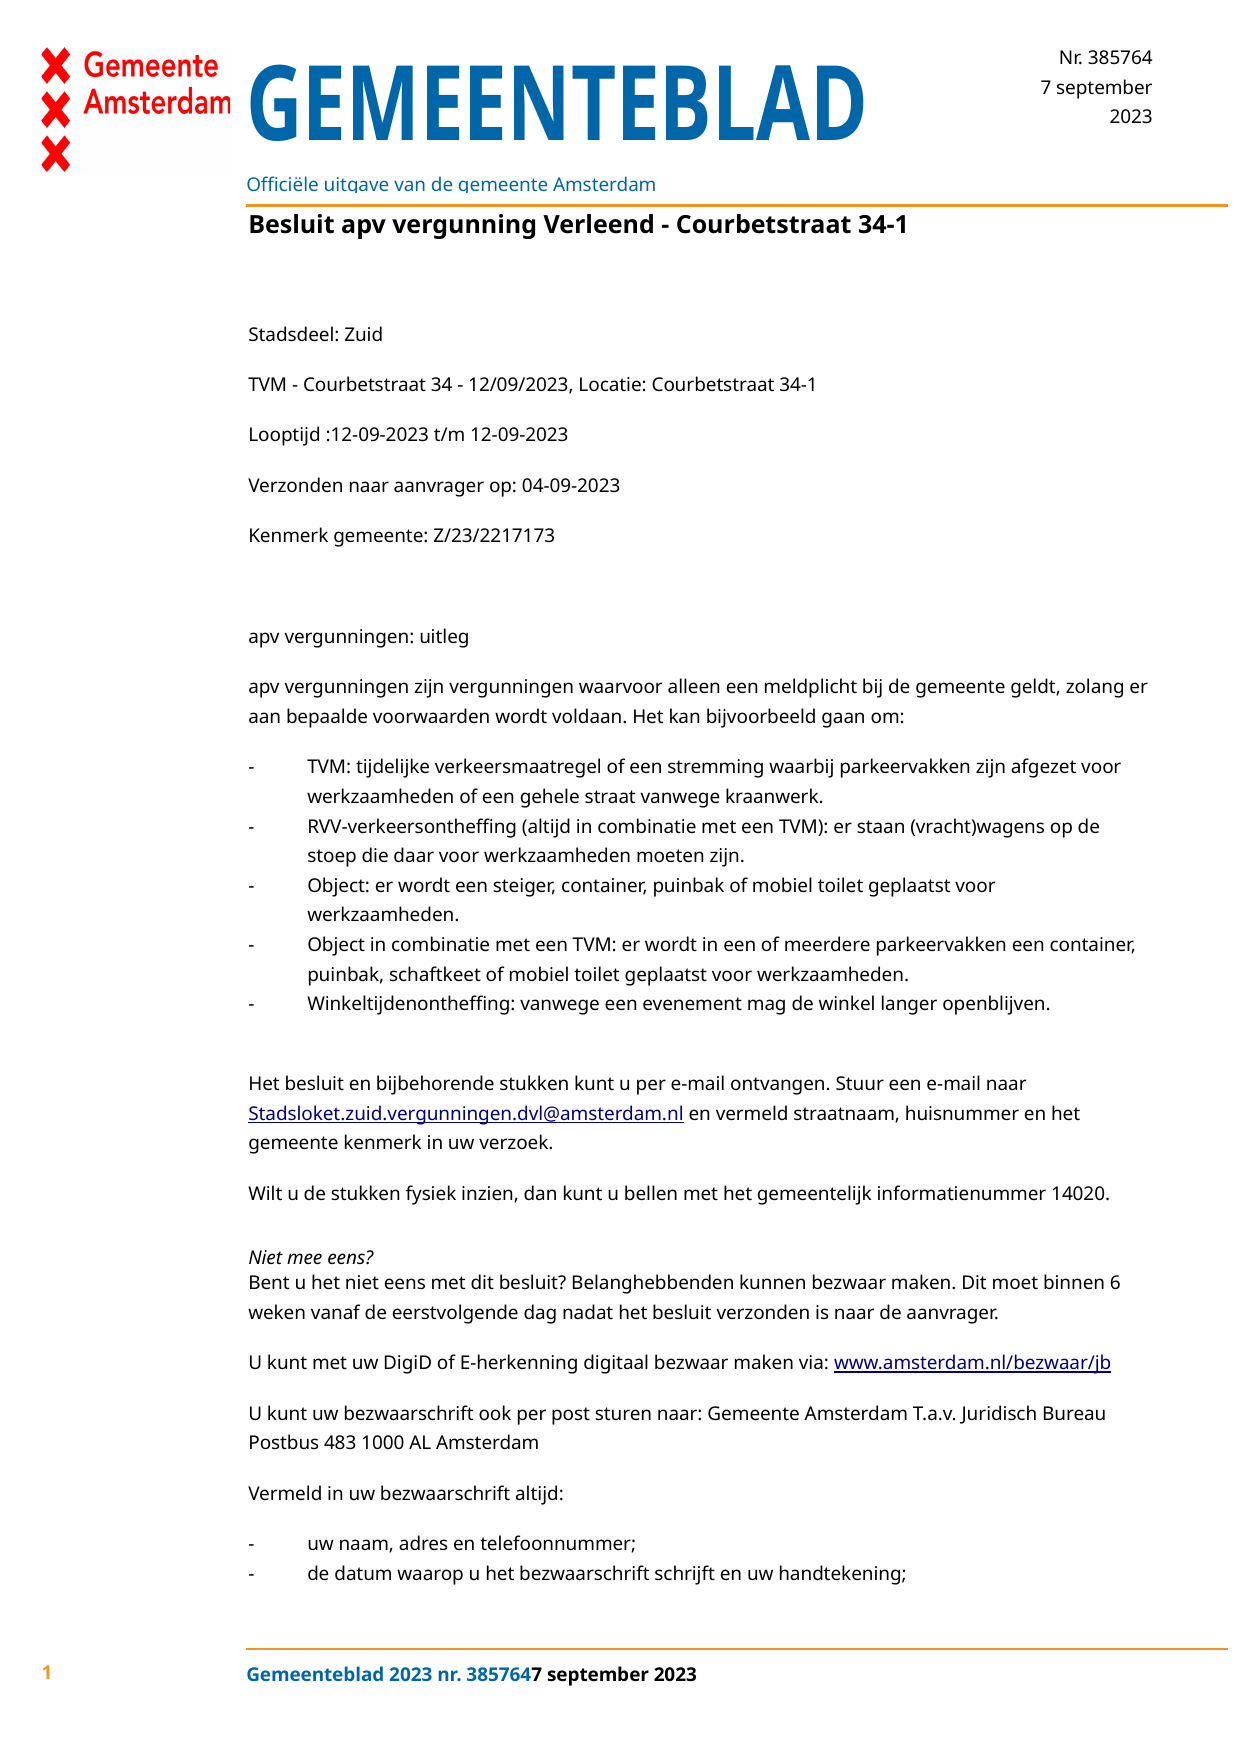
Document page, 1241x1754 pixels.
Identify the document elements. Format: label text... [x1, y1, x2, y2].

list TVM: tijdelijke verkeersmaatregel of een stremming waarbij parkeervakken zijn afgezet voor werkzaamheden of een gehele straat vanwege kraanwerk. [248, 754, 1152, 809]
list uw naam, adres en telefoonnummer; [248, 1530, 1152, 1556]
list de datum waarop u het bezwaarschrift schrijft en uw handtekening; [248, 1560, 1152, 1586]
text U kunt met uw DigiD of E-herkenning digitaal bezwaar maken via: www.amsterdam.nl/bezwaar/jb [248, 1349, 1152, 1375]
text Wilt u de stukken fysiek inzien, dan kunt u bellen met het gemeentelijk informatienummer 14020. [248, 1180, 1152, 1206]
text Vermeld in uw bezwaarschrift altijd: [248, 1480, 1152, 1506]
text Looptijd :12-09-2023 t/m 12-09-2023 [248, 422, 1152, 447]
text apv vergunningen zijn vergunningen waarvoor alleen een meldplicht bij de gemeente geldt, zolang er aan bepaalde voorwaarden wordt voldaan. Het kan bijvoorbeeld gaan om: [248, 674, 1152, 729]
list Winkeltijdenontheffing: vanwege een evenement mag de winkel langer openblijven. [248, 990, 1152, 1016]
text Besluit apv vergunning Verleend - Courbetstraat 34-1 [248, 207, 1152, 241]
list RVV-verkeersontheffing (altijd in combinatie met een TVM): er staan (vracht)wagens op de stoep die daar voor werkzaamheden moeten zijn. [248, 813, 1152, 868]
text Verzonden naar aanvrager op: 04-09-2023 [248, 472, 1152, 498]
text Kenmerk gemeente: Z/23/2217173 [248, 522, 1152, 548]
text Niet mee eens? [248, 1244, 1152, 1269]
list Object: er wordt een steiger, container, puinbak of mobiel toilet geplaatst voor werkzaamheden. [248, 872, 1152, 927]
text Bent u het niet eens met dit besluit? Belanghebbenden kunnen bezwaar maken. Dit moet binnen 6 weken vanaf de eerstvolgende dag nadat het besluit verzonden is naar de aanvrager. [248, 1269, 1152, 1325]
text U kunt uw bezwaarschrift ook per post sturen naar: Gemeente Amsterdam T.a.v. Juridisch Bureau Postbus 483 1000 AL Amsterdam [248, 1400, 1152, 1455]
picture [41, 47, 231, 172]
text apv vergunningen: uitleg [248, 623, 1152, 649]
text TVM - Courbetstraat 34 - 12/09/2023, Locatie: Courbetstraat 34-1 [248, 371, 1152, 397]
text Stadsdeel: Zuid [248, 321, 1152, 346]
text Het besluit en bijbehorende stukken kunt u per e-mail ontvangen. Stuur een e-mail naar Stadsloket.zuid.vergunningen.dvl@amsterdam.nl en vermeld straatnaam, huisnummer en het gemeente kenmerk in uw verzoek. [248, 1070, 1152, 1155]
list Object in combinatie met een TVM: er wordt in een of meerdere parkeervakken een container, puinbak, schaftkeet of mobiel toilet geplaatst voor werkzaamheden. [248, 931, 1152, 986]
